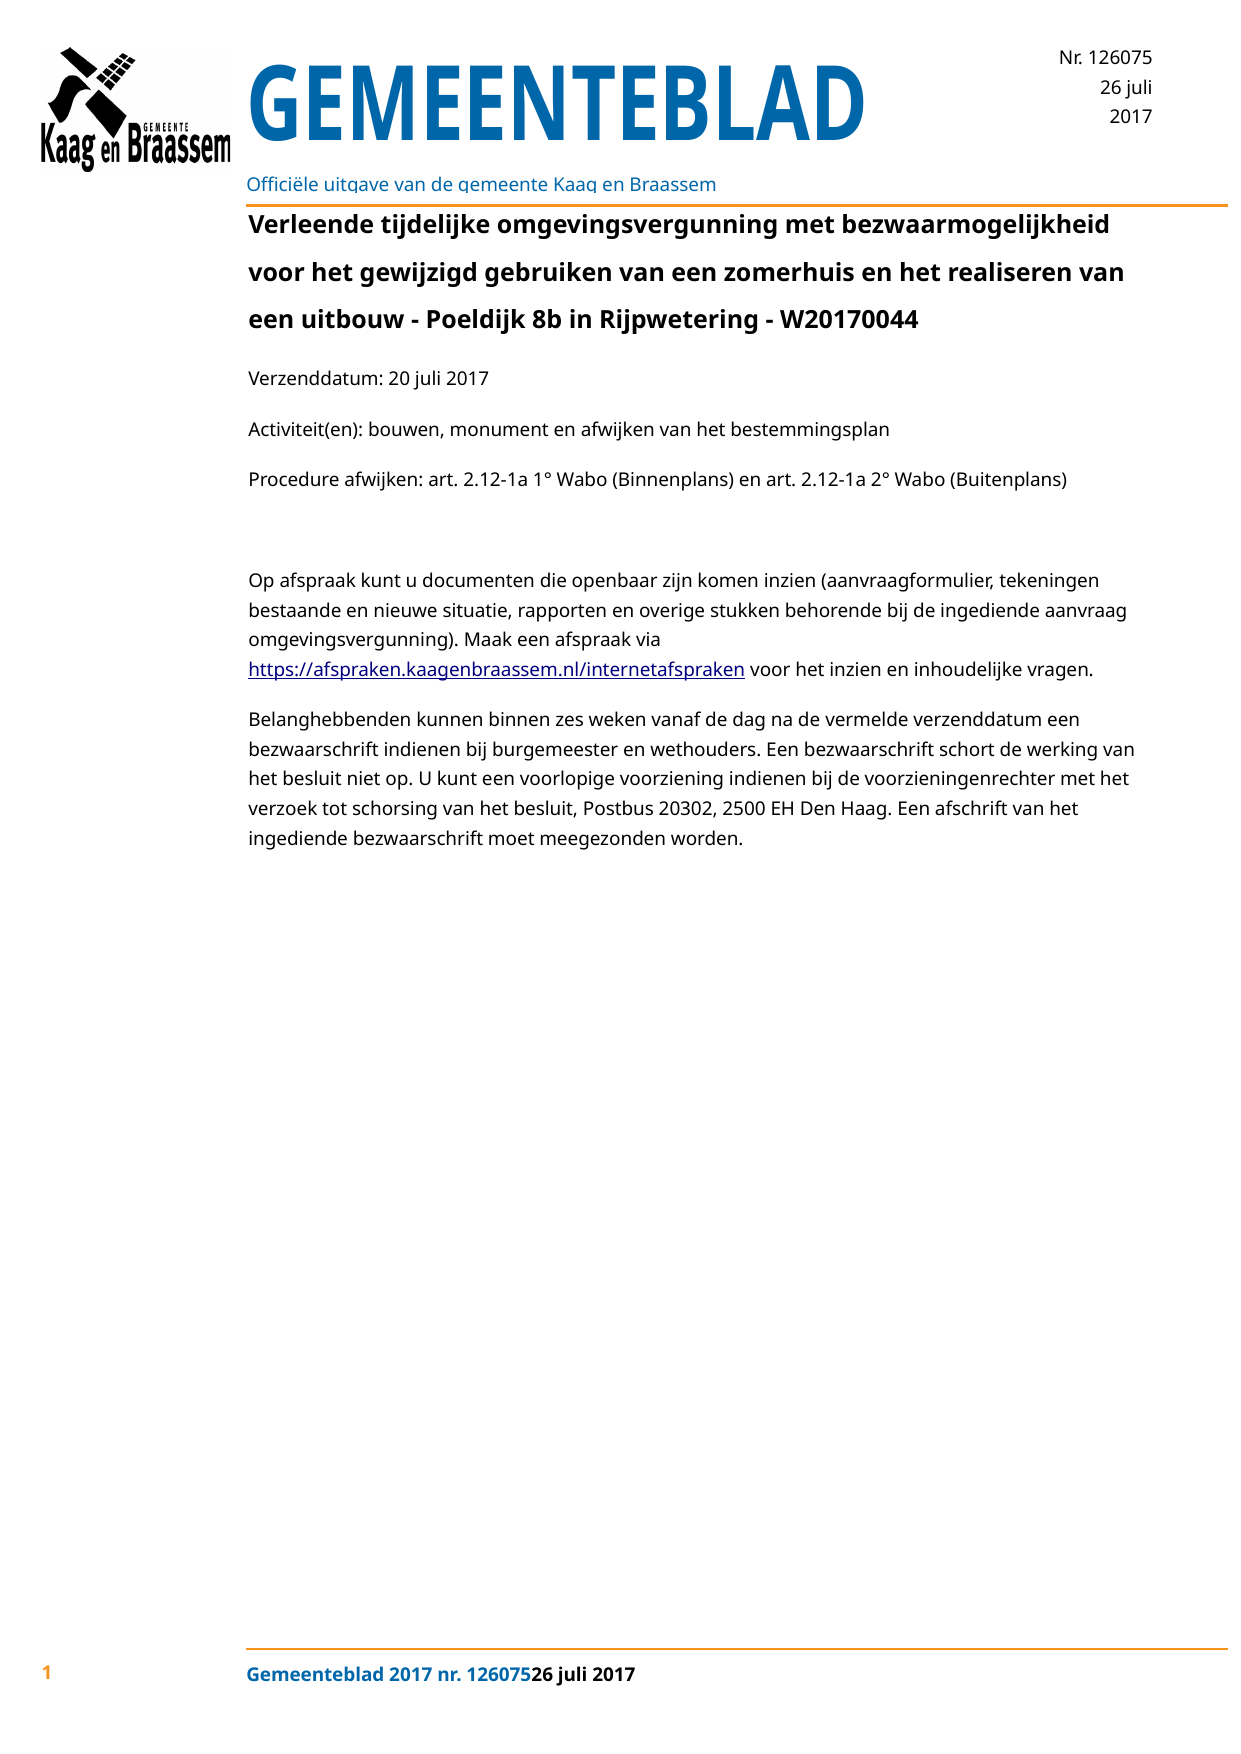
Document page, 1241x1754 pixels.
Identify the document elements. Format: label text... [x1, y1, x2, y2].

text Activiteit(en): bouwen, monument en afwijken van het bestemmingsplan [248, 416, 1152, 442]
text Belanghebbenden kunnen binnen zes weken vanaf de dag na de vermelde verzenddatum een bezwaarschrift indienen bij burgemeester en wethouders. Een bezwaarschrift schort de werking van het besluit niet op. U kunt een voorlopige voorziening indienen bij de voorzieningenrechter met het verzoek tot schorsing van het besluit, Postbus 20302, 2500 EH Den Haag. Een afschrift van het ingediende bezwaarschrift moet meegezonden worden. [248, 706, 1152, 850]
text Procedure afwijken: art. 2.12-1a 1° Wabo (Binnenplans) en art. 2.12-1a 2° Wabo (Buitenplans) [248, 466, 1152, 492]
picture [41, 47, 231, 172]
text Op afspraak kunt u documenten die openbaar zijn komen inzien (aanvraagformulier, tekeningen bestaande en nieuwe situatie, rapporten en overige stukken behorende bij de ingediende aanvraag omgevingsvergunning). Maak een afspraak via https://afspraken.kaagenbraassem.nl/internetafspraken voor het inzien en inhoudelijke vragen. [248, 567, 1152, 682]
text Verzenddatum: 20 juli 2017 [248, 366, 1152, 391]
text Verleende tijdelijke omgevingsvergunning met bezwaarmogelijkheid voor het gewijzigd gebruiken van een zomerhuis en het realiseren van een uitbouw - Poeldijk 8b in Rijpwetering - W20170044 [248, 207, 1152, 336]
